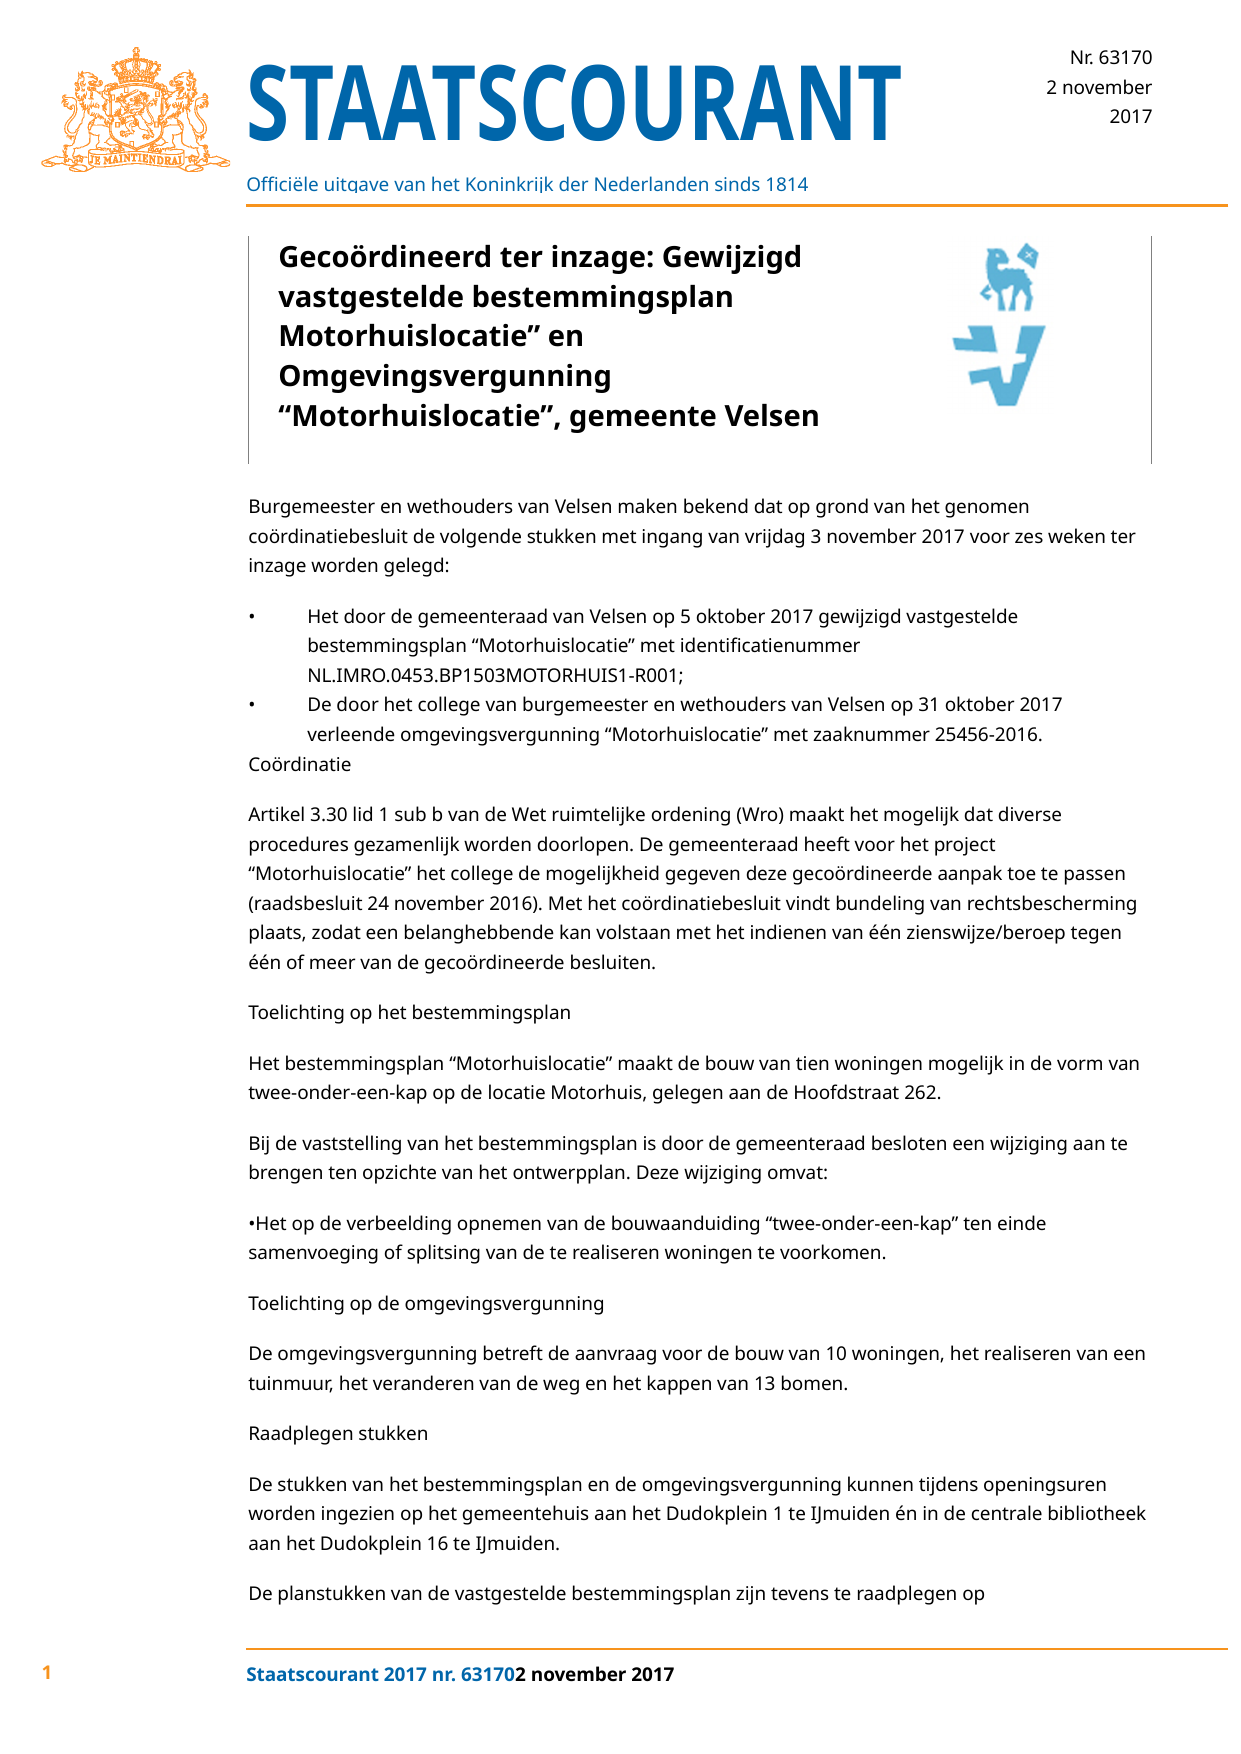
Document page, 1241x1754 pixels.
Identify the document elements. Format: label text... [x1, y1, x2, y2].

text Toelichting op de omgevingsvergunning [248, 1290, 1152, 1316]
list De door het college van burgemeester en wethouders van Velsen op 31 oktober 2017 verleende omgevingsvergunning “Motorhuislocatie” met zaaknummer 25456-2016. [248, 692, 1152, 747]
table_header Gecoördineerd ter inzage: Gewijzigd vastgestelde bestemmingsplan Motorhuislocatie” en Omgevingsvergunning “Motorhuislocatie”, gemeente Velsen [249, 236, 850, 464]
text Het bestemmingsplan “Motorhuislocatie” maakt de bouw van tien woningen mogelijk in de vorm van twee-onder-een-kap op de locatie Motorhuis, gelegen aan de Hoofdstraat 262. [248, 1050, 1152, 1105]
text Burgemeester en wethouders van Velsen maken bekend dat op grond van het genomen coördinatiebesluit de volgende stukken met ingang van vrijdag 3 november 2017 voor zes weken ter inzage worden gelegd: [248, 493, 1152, 578]
text De planstukken van de vastgestelde bestemmingsplan zijn tevens te raadplegen op [248, 1580, 1152, 1606]
text Bij de vaststelling van het bestemmingsplan is door de gemeenteraad besloten een wijziging aan te brengen ten opzichte van het ontwerpplan. Deze wijziging omvat: [248, 1130, 1152, 1185]
table_header [850, 414, 1151, 464]
text Raadplegen stukken [248, 1420, 1152, 1446]
text De omgevingsvergunning betreft de aanvraag voor de bouw van 10 woningen, het realiseren van een tuinmuur, het veranderen van de weg en het kappen van 13 bomen. [248, 1340, 1152, 1396]
table_header [850, 236, 946, 413]
text De stukken van het bestemmingsplan en de omgevingsvergunning kunnen tijdens openingsuren worden ingezien op het gemeentehuis aan het Dudokplein 1 te IJmuiden én in de centrale bibliotheek aan het Dudokplein 16 te IJmuiden. [248, 1471, 1152, 1556]
text Coördinatie [248, 751, 1152, 777]
text •Het op de verbeelding opnemen van de bouwaanduiding “twee-onder-een-kap” ten einde samenvoeging of splitsing van de te realiseren woningen te voorkomen. [248, 1210, 1152, 1265]
picture [946, 236, 1055, 414]
picture [41, 47, 231, 172]
table_header [1055, 236, 1151, 413]
text Artikel 3.30 lid 1 sub b van de Wet ruimtelijke ordening (Wro) maakt het mogelijk dat diverse procedures gezamenlijk worden doorlopen. De gemeenteraad heeft voor het project “Motorhuislocatie” het college de mogelijkheid gegeven deze gecoördineerde aanpak toe te passen (raadsbesluit 24 november 2016). Met het coördinatiebesluit vindt bundeling van rechtsbescherming plaats, zodat een belanghebbende kan volstaan met het indienen van één zienswijze/beroep tegen één of meer van de gecoördineerde besluiten. [248, 801, 1152, 975]
list Het door de gemeenteraad van Velsen op 5 oktober 2017 gewijzigd vastgestelde bestemmingsplan “Motorhuislocatie” met identificatienummer NL.IMRO.0453.BP1503MOTORHUIS1-R001; [248, 603, 1152, 688]
text Toelichting op het bestemmingsplan [248, 999, 1152, 1025]
